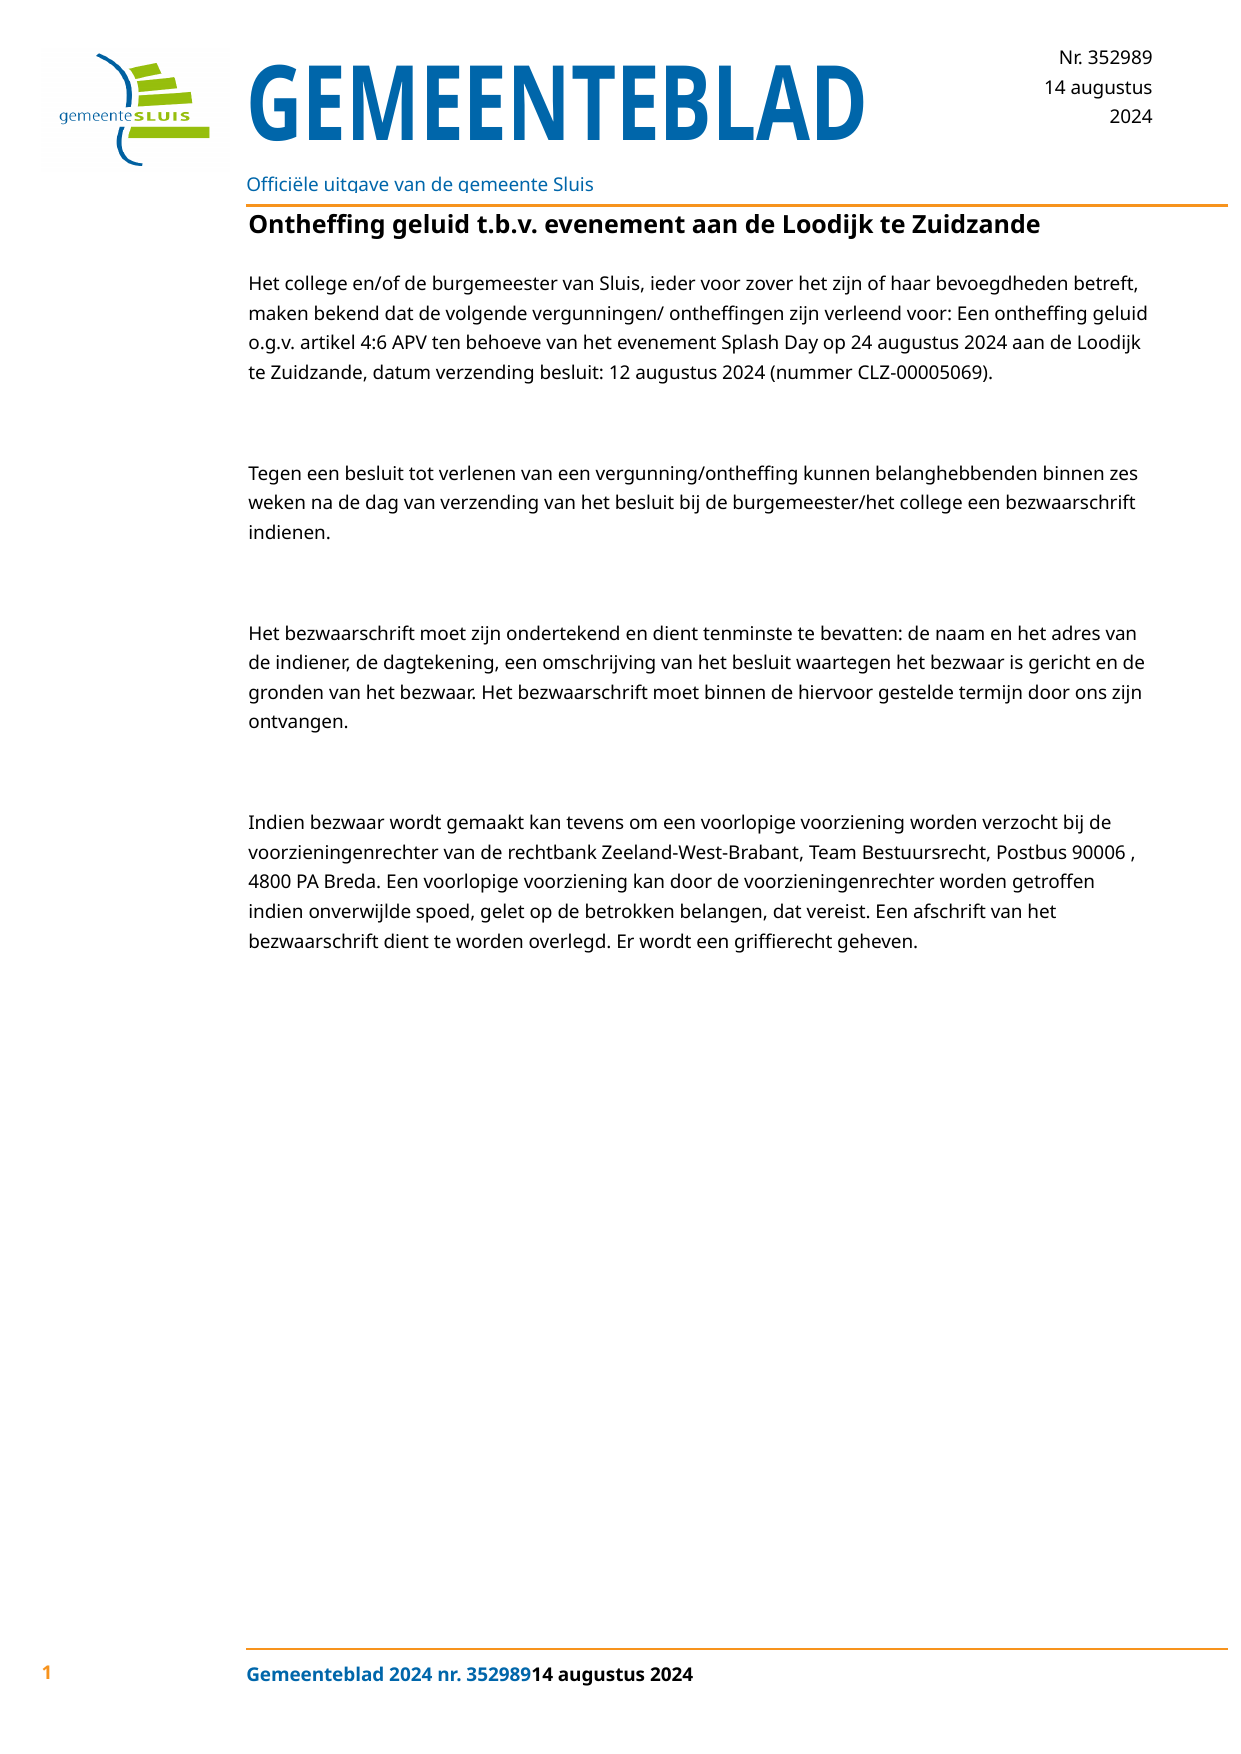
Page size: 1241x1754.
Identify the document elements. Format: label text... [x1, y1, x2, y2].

picture [41, 47, 231, 172]
text Indien bezwaar wordt gemaakt kan tevens om een voorlopige voorziening worden verzocht bij de voorzieningenrechter van de rechtbank Zeeland-West-Brabant, Team Bestuursrecht, Postbus 90006 , 4800 PA Breda. Een voorlopige voorziening kan door de voorzieningenrechter worden getroffen indien onverwijlde spoed, gelet op de betrokken belangen, dat vereist. Een afschrift van het bezwaarschrift dient te worden overlegd. Er wordt een griffierecht geheven. [248, 809, 1152, 953]
text Het college en/of de burgemeester van Sluis, ieder voor zover het zijn of haar bevoegdheden betreft, maken bekend dat de volgende vergunningen/ ontheffingen zijn verleend voor: Een ontheffing geluid o.g.v. artikel 4:6 APV ten behoeve van het evenement Splash Day op 24 augustus 2024 aan de Loodijk te Zuidzande, datum verzending besluit: 12 augustus 2024 (nummer CLZ-00005069). [248, 270, 1152, 385]
text Ontheffing geluid t.b.v. evenement aan de Loodijk te Zuidzande [248, 207, 1152, 241]
text Tegen een besluit tot verlenen van een vergunning/ontheffing kunnen belanghebbenden binnen zes weken na de dag van verzending van het besluit bij de burgemeester/het college een bezwaarschrift indienen. [248, 460, 1152, 545]
text Het bezwaarschrift moet zijn ondertekend en dient tenminste te bevatten: de naam en het adres van de indiener, de dagtekening, een omschrijving van het besluit waartegen het bezwaar is gericht en de gronden van het bezwaar. Het bezwaarschrift moet binnen de hiervoor gestelde termijn door ons zijn ontvangen. [248, 620, 1152, 734]
